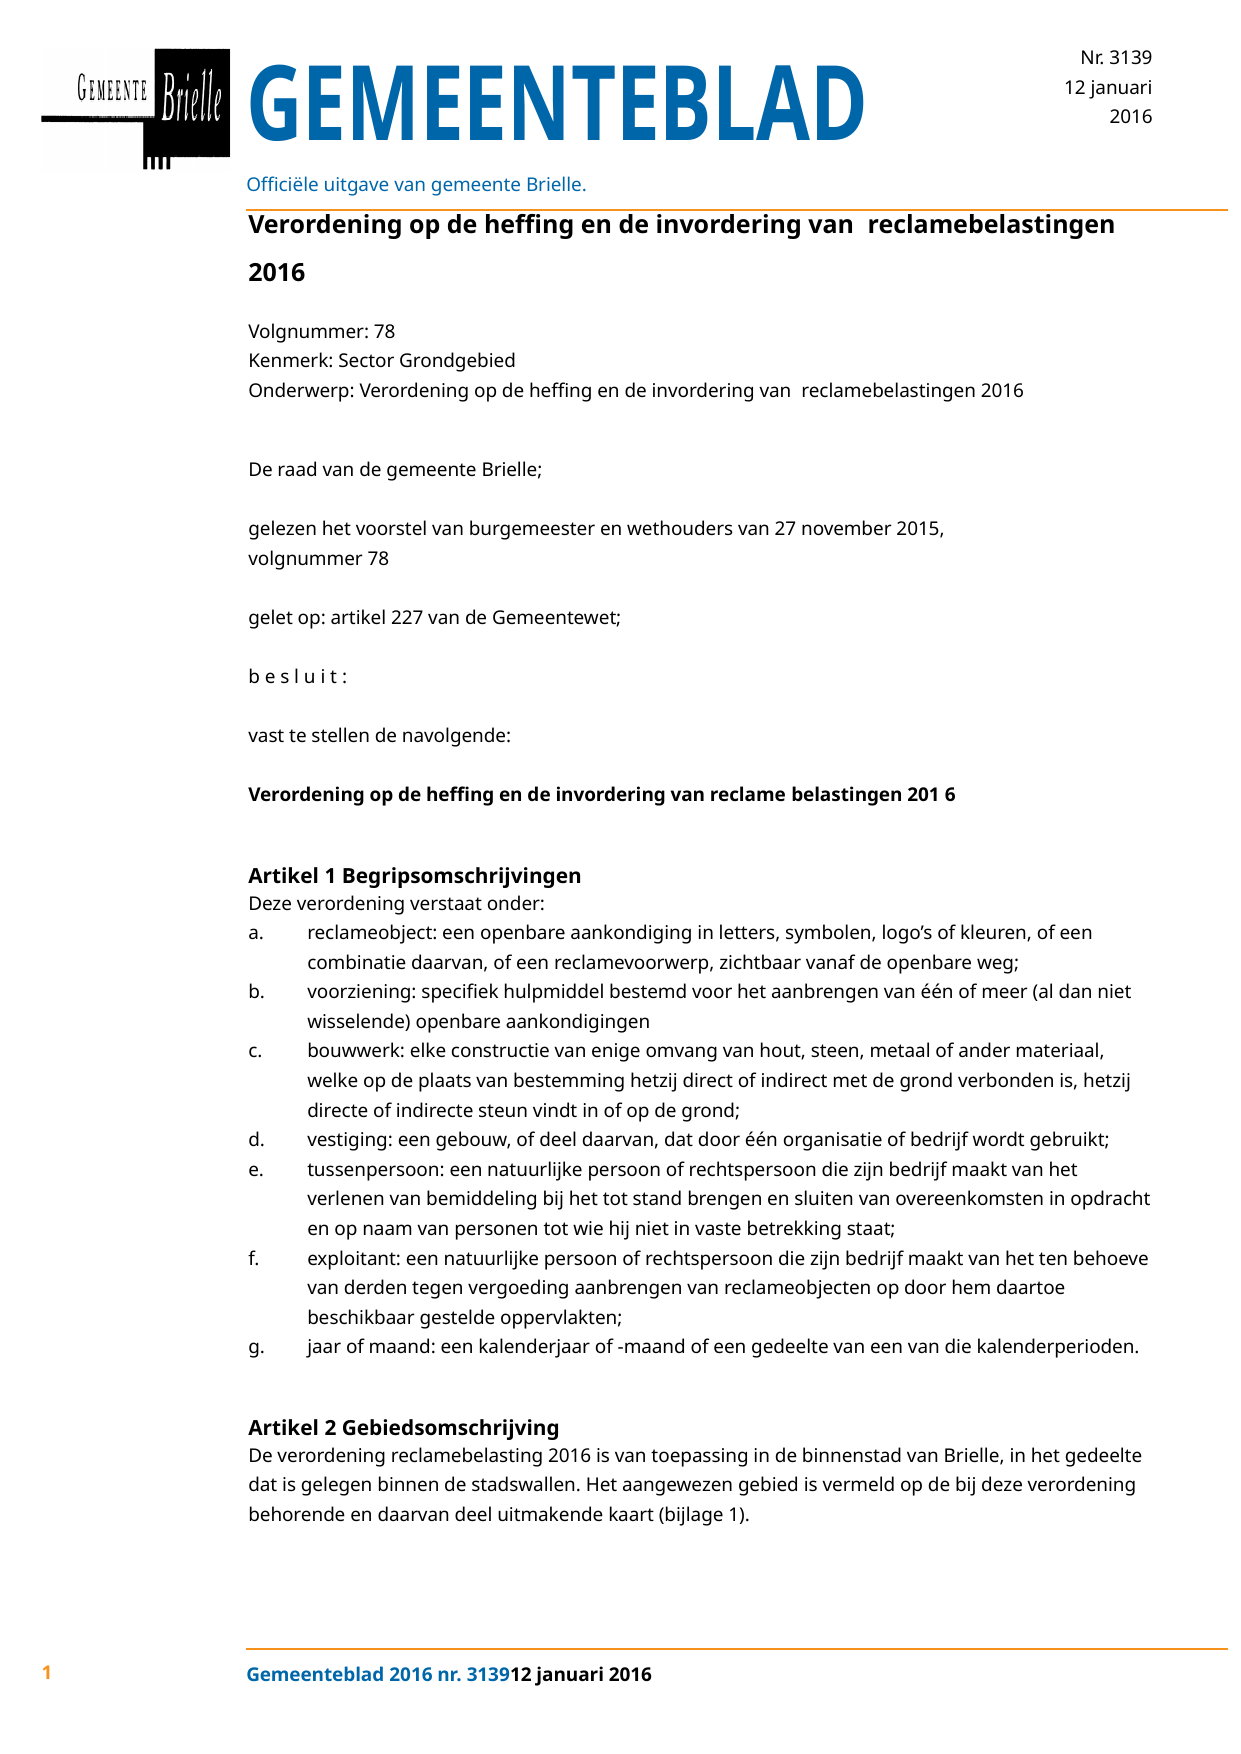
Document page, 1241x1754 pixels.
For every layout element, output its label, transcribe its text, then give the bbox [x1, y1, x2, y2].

text gelet op: artikel 227 van de Gemeentewet; [248, 604, 1152, 629]
list vestiging: een gebouw, of deel daarvan, dat door één organisatie of bedrijf wordt gebruikt; [248, 1126, 1152, 1152]
text Verordening op de heffing en de invordering van reclamebelastingen 2016 [248, 211, 1152, 288]
list exploitant: een natuurlijke persoon of rechtspersoon die zijn bedrijf maakt van het ten behoeve van derden tegen vergoeding aanbrengen van reclameobjecten op door hem daartoe beschikbaar gestelde oppervlakten; [248, 1245, 1152, 1330]
text volgnummer 78 [248, 545, 1152, 570]
text Kenmerk: Sector Grondgebied [248, 347, 1152, 373]
text Deze verordening verstaat onder: [248, 890, 1152, 916]
text Artikel 1 Begripsomschrijvingen [248, 861, 1152, 890]
text Onderwerp: Verordening op de heffing en de invordering van reclamebelastingen 2016 [248, 377, 1152, 403]
list tussenpersoon: een natuurlijke persoon of rechtspersoon die zijn bedrijf maakt van het verlenen van bemiddeling bij het tot stand brengen en sluiten van overeenkomsten in opdracht en op naam van personen tot wie hij niet in vaste betrekking staat; [248, 1156, 1152, 1241]
text De raad van de gemeente Brielle; [248, 456, 1152, 482]
list reclameobject: een openbare aankondiging in letters, symbolen, logo’s of kleuren, of een combinatie daarvan, of een reclamevoorwerp, zichtbaar vanaf de openbare weg; [248, 919, 1152, 975]
text Verordening op de heffing en de invordering van reclame belastingen 201 6 [248, 781, 1152, 807]
picture [41, 47, 231, 172]
text Volgnummer: 78 [248, 318, 1152, 344]
text Artikel 2 Gebiedsomschrijving [248, 1413, 1152, 1442]
list bouwwerk: elke constructie van enige omvang van hout, steen, metaal of ander materiaal, welke op de plaats van bestemming hetzij direct of indirect met de grond verbonden is, hetzij directe of indirecte steun vindt in of op de grond; [248, 1038, 1152, 1123]
list voorziening: specifiek hulpmiddel bestemd voor het aanbrengen van één of meer (al dan niet wisselende) openbare aankondigingen [248, 978, 1152, 1034]
text vast te stellen de navolgende: [248, 722, 1152, 748]
text b e s l u i t : [248, 663, 1152, 689]
text De verordening reclamebelasting 2016 is van toepassing in de binnenstad van Brielle, in het gedeelte dat is gelegen binnen de stadswallen. Het aangewezen gebied is vermeld op de bij deze verordening behorende en daarvan deel uitmakende kaart (bijlage 1). [248, 1442, 1152, 1527]
text gelezen het voorstel van burgemeester en wethouders van 27 november 2015, [248, 515, 1152, 541]
list jaar of maand: een kalenderjaar of -maand of een gedeelte van een van die kalenderperioden. [248, 1333, 1152, 1359]
